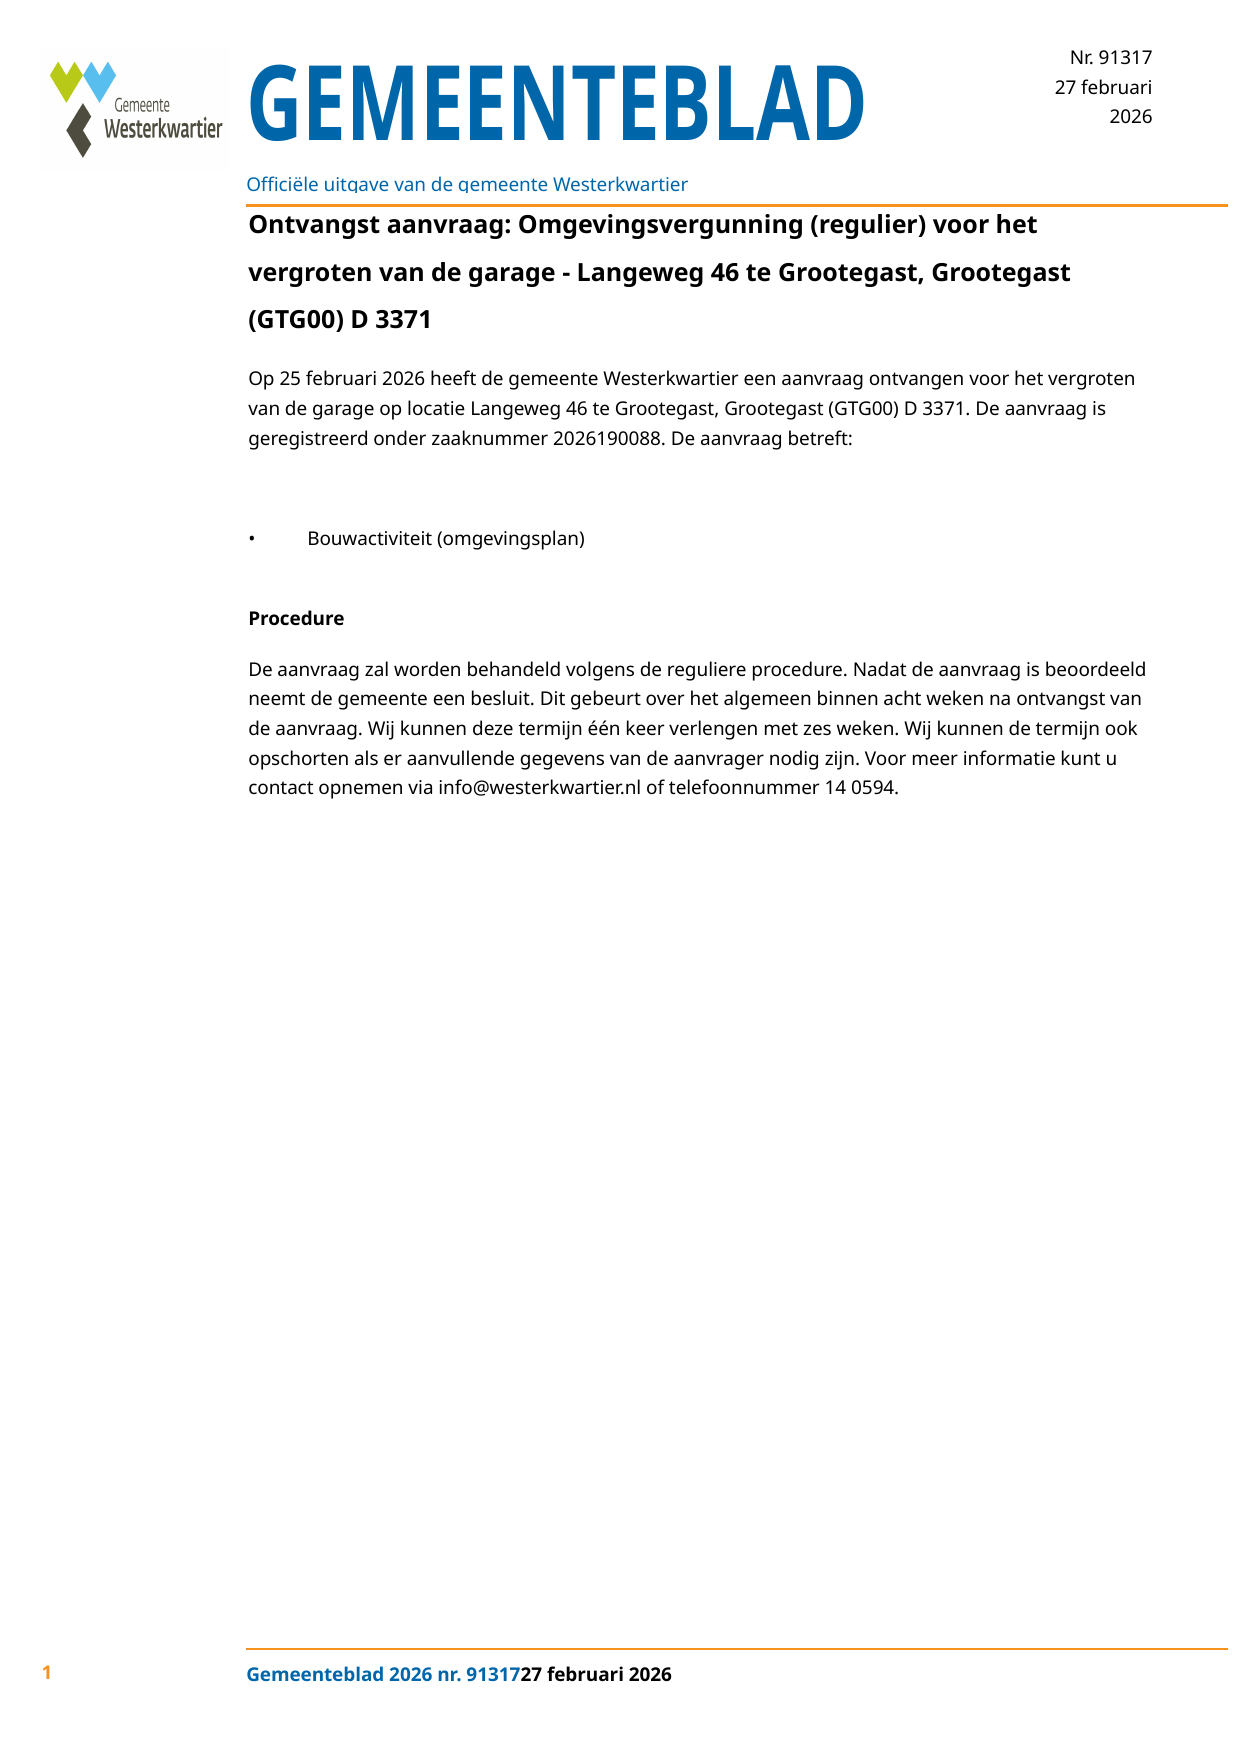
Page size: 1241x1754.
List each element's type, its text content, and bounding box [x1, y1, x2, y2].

list Bouwactiviteit (omgevingsplan) [248, 526, 1152, 551]
text Op 25 februari 2026 heeft de gemeente Westerkwartier een aanvraag ontvangen voor het vergroten van de garage op locatie Langeweg 46 te Grootegast, Grootegast (GTG00) D 3371. De aanvraag is geregistreerd onder zaaknummer 2026190088. De aanvraag betreft: [248, 366, 1152, 450]
text Procedure [248, 606, 1152, 631]
picture [41, 47, 231, 172]
text De aanvraag zal worden behandeld volgens de reguliere procedure. Nadat de aanvraag is beoordeeld neemt de gemeente een besluit. Dit gebeurt over het algemeen binnen acht weken na ontvangst van de aanvraag. Wij kunnen deze termijn één keer verlengen met zes weken. Wij kunnen de termijn ook opschorten als er aanvullende gegevens van de aanvrager nodig zijn. Voor meer informatie kunt u contact opnemen via info@westerkwartier.nl of telefoonnummer 14 0594. [248, 656, 1152, 800]
text Ontvangst aanvraag: Omgevingsvergunning (regulier) voor het vergroten van de garage - Langeweg 46 te Grootegast, Grootegast (GTG00) D 3371 [248, 207, 1152, 336]
